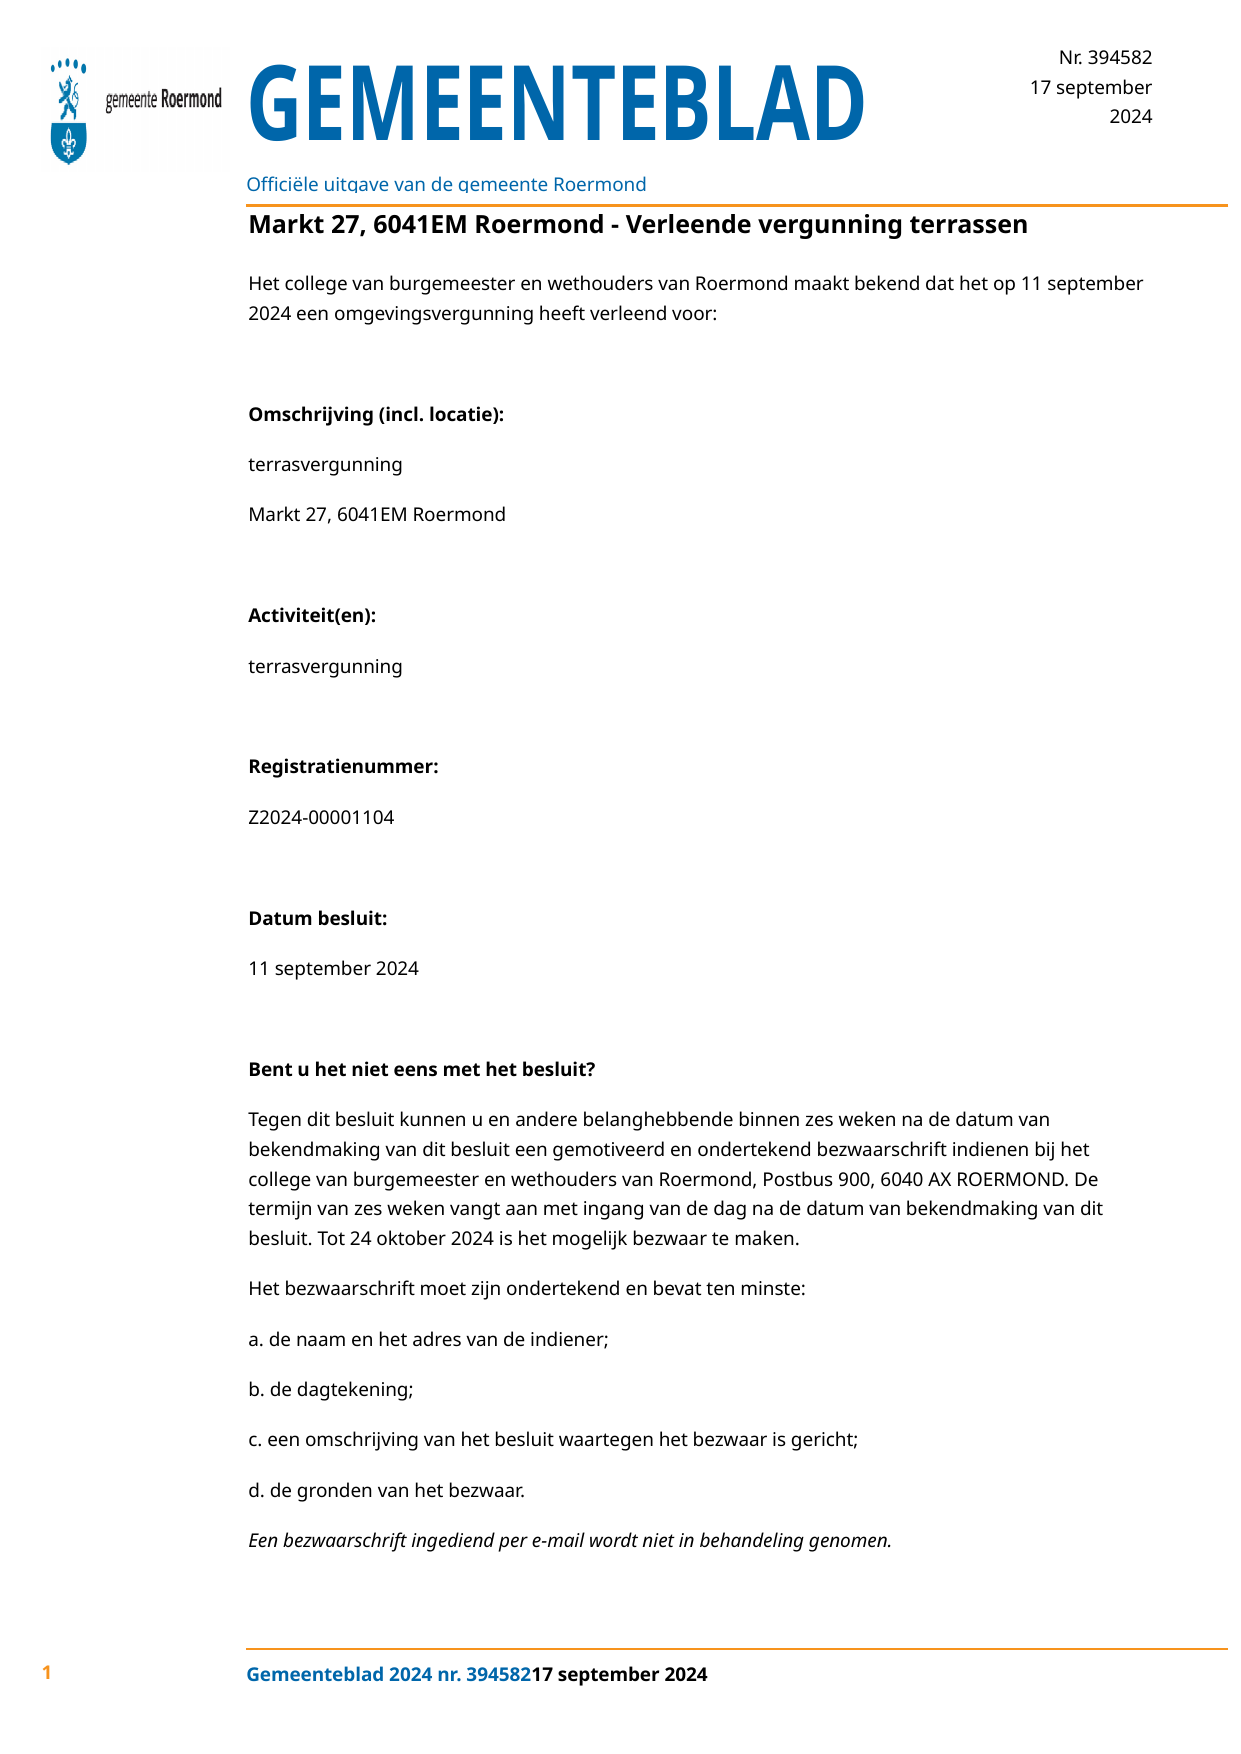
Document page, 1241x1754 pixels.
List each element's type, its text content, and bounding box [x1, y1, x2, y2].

text Tegen dit besluit kunnen u en andere belanghebbende binnen zes weken na de datum van bekendmaking van dit besluit een gemotiveerd en ondertekend bezwaarschrift indienen bij het college van burgemeester en wethouders van Roermond, Postbus 900, 6040 AX ROERMOND. De termijn van zes weken vangt aan met ingang van de dag na de datum van bekendmaking van dit besluit. Tot 24 oktober 2024 is het mogelijk bezwaar te maken. [248, 1107, 1152, 1251]
text Omschrijving (incl. locatie): [248, 401, 1152, 426]
text terrasvergunning [248, 653, 1152, 678]
text c. een omschrijving van het besluit waartegen het bezwaar is gericht; [248, 1427, 1152, 1452]
text Markt 27, 6041EM Roermond - Verleende vergunning terrassen [248, 207, 1152, 241]
text Markt 27, 6041EM Roermond [248, 502, 1152, 527]
text Registratienummer: [248, 754, 1152, 779]
text Bent u het niet eens met het besluit? [248, 1056, 1152, 1082]
picture [41, 47, 231, 172]
text Het bezwaarschrift moet zijn ondertekend en bevat ten minste: [248, 1275, 1152, 1301]
text terrasvergunning [248, 451, 1152, 477]
text 11 september 2024 [248, 955, 1152, 981]
text Z2024-00001104 [248, 804, 1152, 830]
text Het college van burgemeester en wethouders van Roermond maakt bekend dat het op 11 september 2024 een omgevingsvergunning heeft verleend voor: [248, 270, 1152, 326]
text Activiteit(en): [248, 602, 1152, 628]
text b. de dagtekening; [248, 1376, 1152, 1402]
text Een bezwaarschrift ingediend per e-mail wordt niet in behandeling genomen. [248, 1527, 1152, 1553]
text d. de gronden van het bezwaar. [248, 1477, 1152, 1503]
text a. de naam en het adres van de indiener; [248, 1326, 1152, 1351]
text Datum besluit: [248, 905, 1152, 931]
